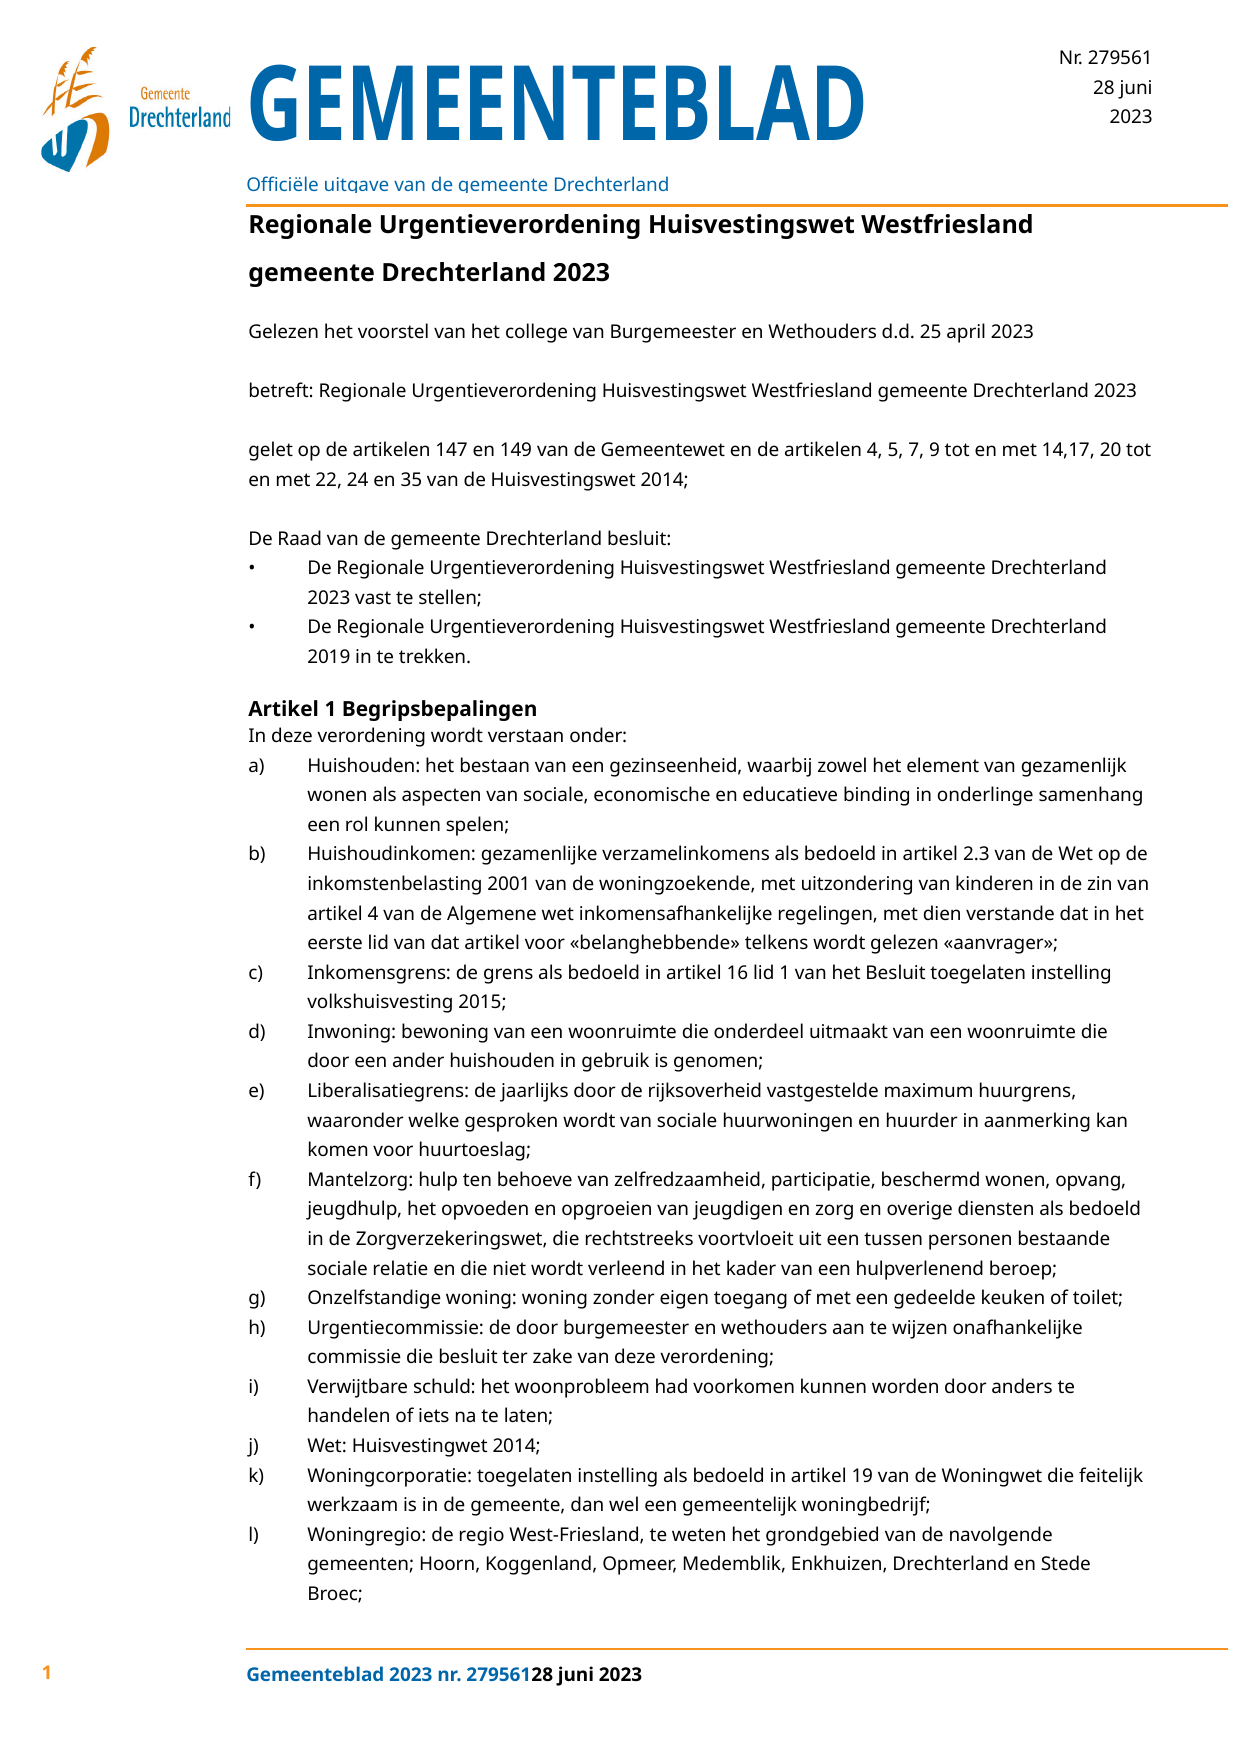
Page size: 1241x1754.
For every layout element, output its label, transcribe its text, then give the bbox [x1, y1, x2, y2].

picture [41, 47, 231, 172]
list Mantelzorg: hulp ten behoeve van zelfredzaamheid, participatie, beschermd wonen, opvang, jeugdhulp, het opvoeden en opgroeien van jeugdigen en zorg en overige diensten als bedoeld in de Zorgverzekeringswet, die rechtstreeks voortvloeit uit een tussen personen bestaande sociale relatie en die niet wordt verleend in het kader van een hulpverlenend beroep; [248, 1166, 1152, 1280]
list Urgentiecommissie: de door burgemeester en wethouders aan te wijzen onafhankelijke commissie die besluit ter zake van deze verordening; [248, 1314, 1152, 1369]
picture [226, 115, 231, 124]
list Huishouden: het bestaan van een gezinseenheid, waarbij zowel het element van gezamenlijk wonen als aspecten van sociale, economische en educatieve binding in onderlinge samenhang een rol kunnen spelen; [248, 752, 1152, 837]
text In deze verordening wordt verstaan onder: [248, 722, 1152, 748]
list Inwoning: bewoning van een woonruimte die onderdeel uitmaakt van een woonruimte die door een ander huishouden in gebruik is genomen; [248, 1018, 1152, 1073]
list Wet: Huisvestingwet 2014; [248, 1432, 1152, 1458]
text Artikel 1 Begripsbepalingen [248, 694, 1152, 722]
list Woningregio: de regio West-Friesland, te weten het grondgebied van de navolgende gemeenten; Hoorn, Koggenland, Opmeer, Medemblik, Enkhuizen, Drechterland en Stede Broec; [248, 1521, 1152, 1606]
text Regionale Urgentieverordening Huisvestingswet Westfriesland gemeente Drechterland 2023 [248, 207, 1152, 288]
list Huishoudinkomen: gezamenlijke verzamelinkomens als bedoeld in artikel 2.3 van de Wet op de inkomstenbelasting 2001 van de woningzoekende, met uitzondering van kinderen in de zin van artikel 4 van de Algemene wet inkomensafhankelijke regelingen, met dien verstande dat in het eerste lid van dat artikel voor «belanghebbende» telkens wordt gelezen «aanvrager»; [248, 841, 1152, 955]
text Gelezen het voorstel van het college van Burgemeester en Wethouders d.d. 25 april 2023 [248, 318, 1152, 344]
list Woningcorporatie: toegelaten instelling als bedoeld in artikel 19 van de Woningwet die feitelijk werkzaam is in de gemeente, dan wel een gemeentelijk woningbedrijf; [248, 1462, 1152, 1517]
picture [41, 158, 64, 172]
text De Raad van de gemeente Drechterland besluit: [248, 525, 1152, 551]
list Inkomensgrens: de grens als bedoeld in artikel 16 lid 1 van het Besluit toegelaten instelling volkshuisvesting 2015; [248, 959, 1152, 1014]
list Liberalisatiegrens: de jaarlijks door de rijksoverheid vastgestelde maximum huurgrens, waaronder welke gesproken wordt van sociale huurwoningen en huurder in aanmerking kan komen voor huurtoeslag; [248, 1077, 1152, 1162]
list De Regionale Urgentieverordening Huisvestingswet Westfriesland gemeente Drechterland 2019 in te trekken. [248, 614, 1152, 669]
list De Regionale Urgentieverordening Huisvestingswet Westfriesland gemeente Drechterland 2023 vast te stellen; [248, 554, 1152, 610]
list Onzelfstandige woning: woning zonder eigen toegang of met een gedeelde keuken of toilet; [248, 1284, 1152, 1310]
text gelet op de artikelen 147 en 149 van de Gemeentewet en de artikelen 4, 5, 7, 9 tot en met 14,17, 20 tot en met 22, 24 en 35 van de Huisvestingswet 2014; [248, 436, 1152, 492]
list Verwijtbare schuld: het woonprobleem had voorkomen kunnen worden door anders te handelen of iets na te laten; [248, 1373, 1152, 1428]
text betreft: Regionale Urgentieverordening Huisvestingswet Westfriesland gemeente Drechterland 2023 [248, 377, 1152, 403]
